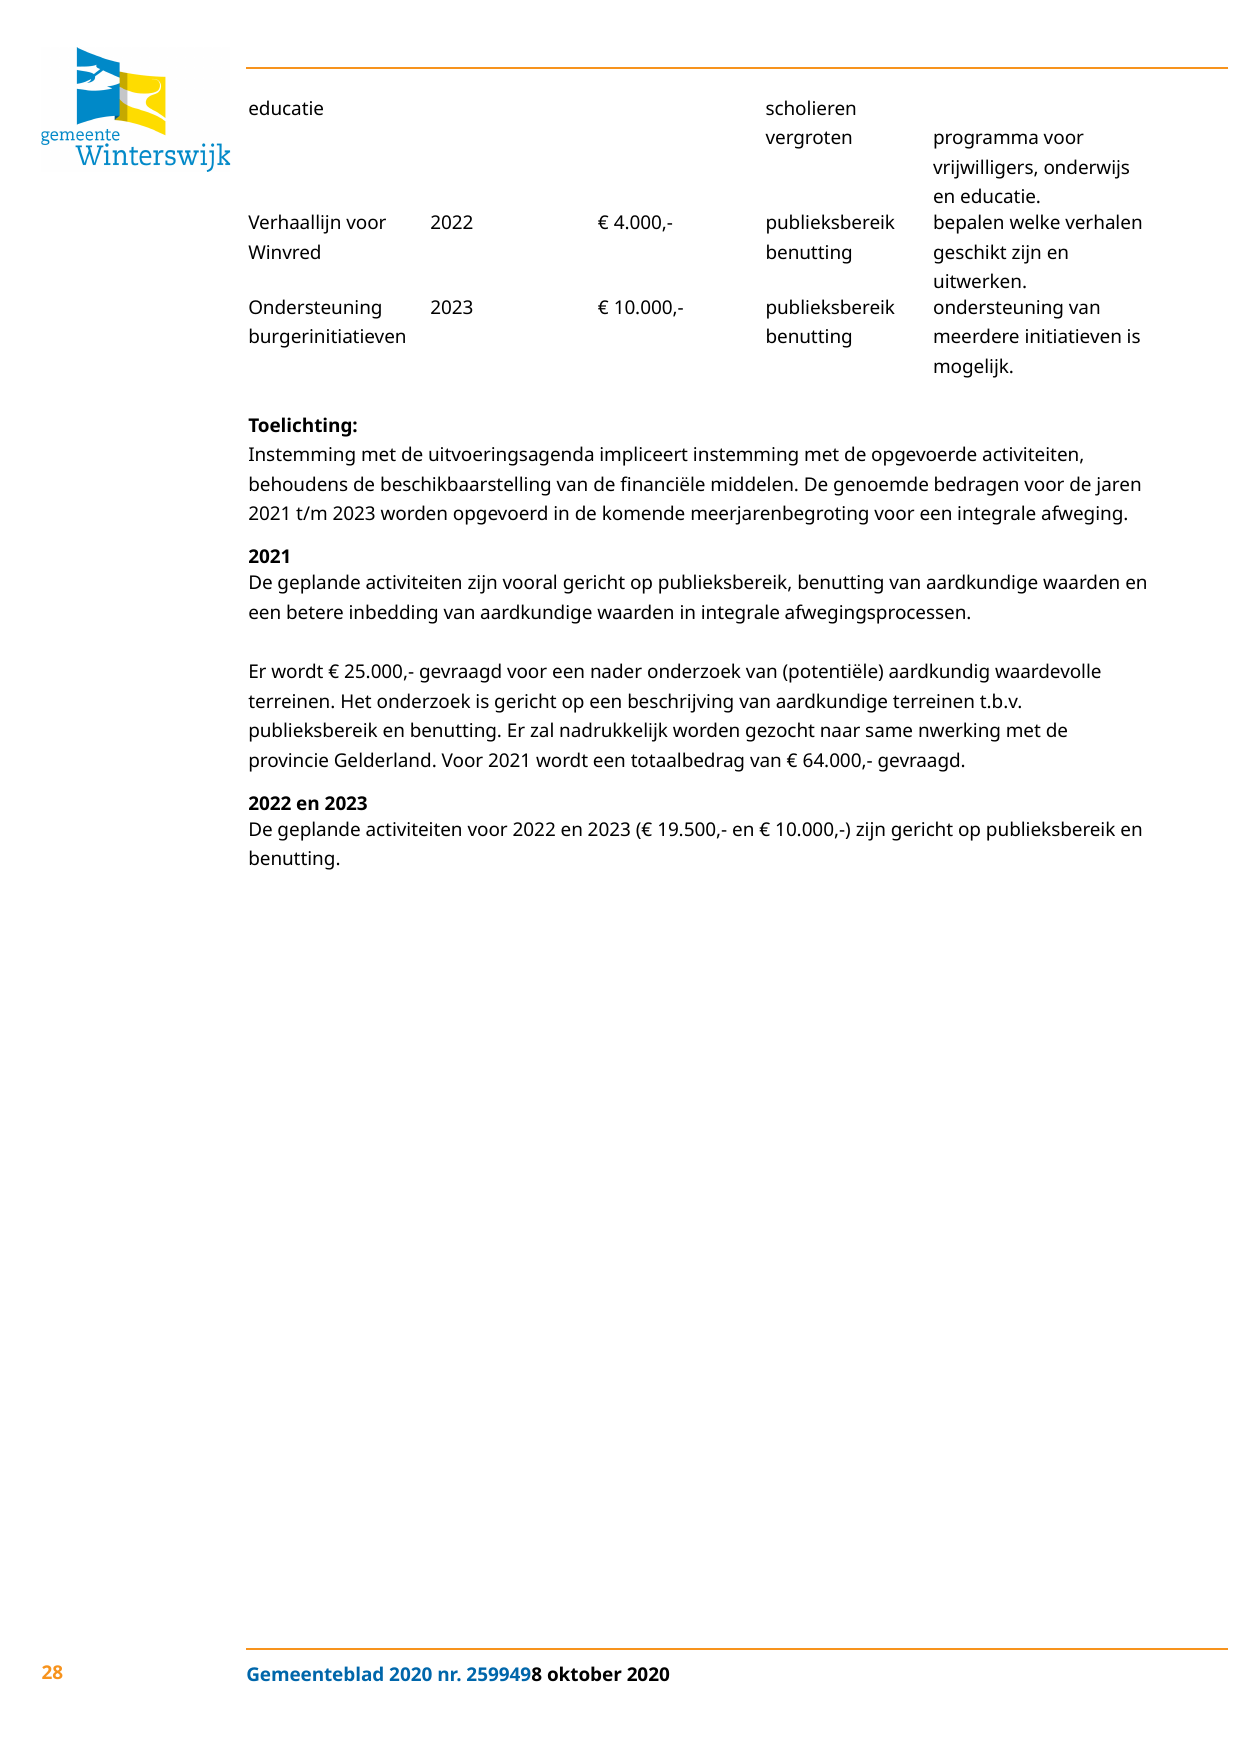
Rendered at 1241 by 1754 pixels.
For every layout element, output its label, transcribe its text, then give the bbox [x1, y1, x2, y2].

text 2022 en 2023 [248, 790, 1152, 816]
table_cell € 4.000,- [598, 209, 765, 294]
picture [41, 47, 231, 172]
text 2021 [248, 544, 1152, 569]
table_cell [430, 95, 598, 209]
table_cell educatie [248, 95, 430, 209]
text De geplande activiteiten voor 2022 en 2023 (€ 19.500,- en € 10.000,-) zijn gericht op publieksbereik en benutting. [248, 816, 1152, 871]
table_cell publieksbereik benutting [765, 209, 933, 294]
table_cell scholieren vergroten [765, 95, 933, 209]
text Er wordt € 25.000,- gevraagd voor een nader onderzoek van (potentiële) aardkundig waardevolle terreinen. Het onderzoek is gericht op een beschrijving van aardkundige terreinen t.b.v. publieksbereik en benutting. Er zal nadrukkelijk worden gezocht naar same nwerking met de provincie Gelderland. Voor 2021 wordt een totaalbedrag van € 64.000,- gevraagd. [248, 658, 1152, 773]
table_cell Verhaallijn voor Winvred [248, 209, 430, 294]
table_cell publieksbereik benutting [765, 294, 933, 379]
table_cell ondersteuning van meerdere initiatieven is mogelijk. [933, 294, 1152, 379]
table_cell programma voor vrijwilligers, onderwijs en educatie. [933, 95, 1152, 209]
table_cell € 10.000,- [598, 294, 765, 379]
table_cell 2023 [430, 294, 598, 379]
table_cell bepalen welke verhalen geschikt zijn en uitwerken. [933, 209, 1152, 294]
picture [225, 153, 231, 162]
table_cell Ondersteuning burgerinitiatieven [248, 294, 430, 379]
table_cell 2022 [430, 209, 598, 294]
text Toelichting: [248, 412, 1152, 438]
text De geplande activiteiten zijn vooral gericht op publieksbereik, benutting van aardkundige waarden en een betere inbedding van aardkundige waarden in integrale afwegingsprocessen. [248, 569, 1152, 625]
table_cell [598, 95, 765, 209]
text Instemming met de uitvoeringsagenda impliceert instemming met de opgevoerde activiteiten, behoudens de beschikbaarstelling van de financiële middelen. De genoemde bedragen voor de jaren 2021 t/m 2023 worden opgevoerd in de komende meerjarenbegroting voor een integrale afweging. [248, 441, 1152, 526]
